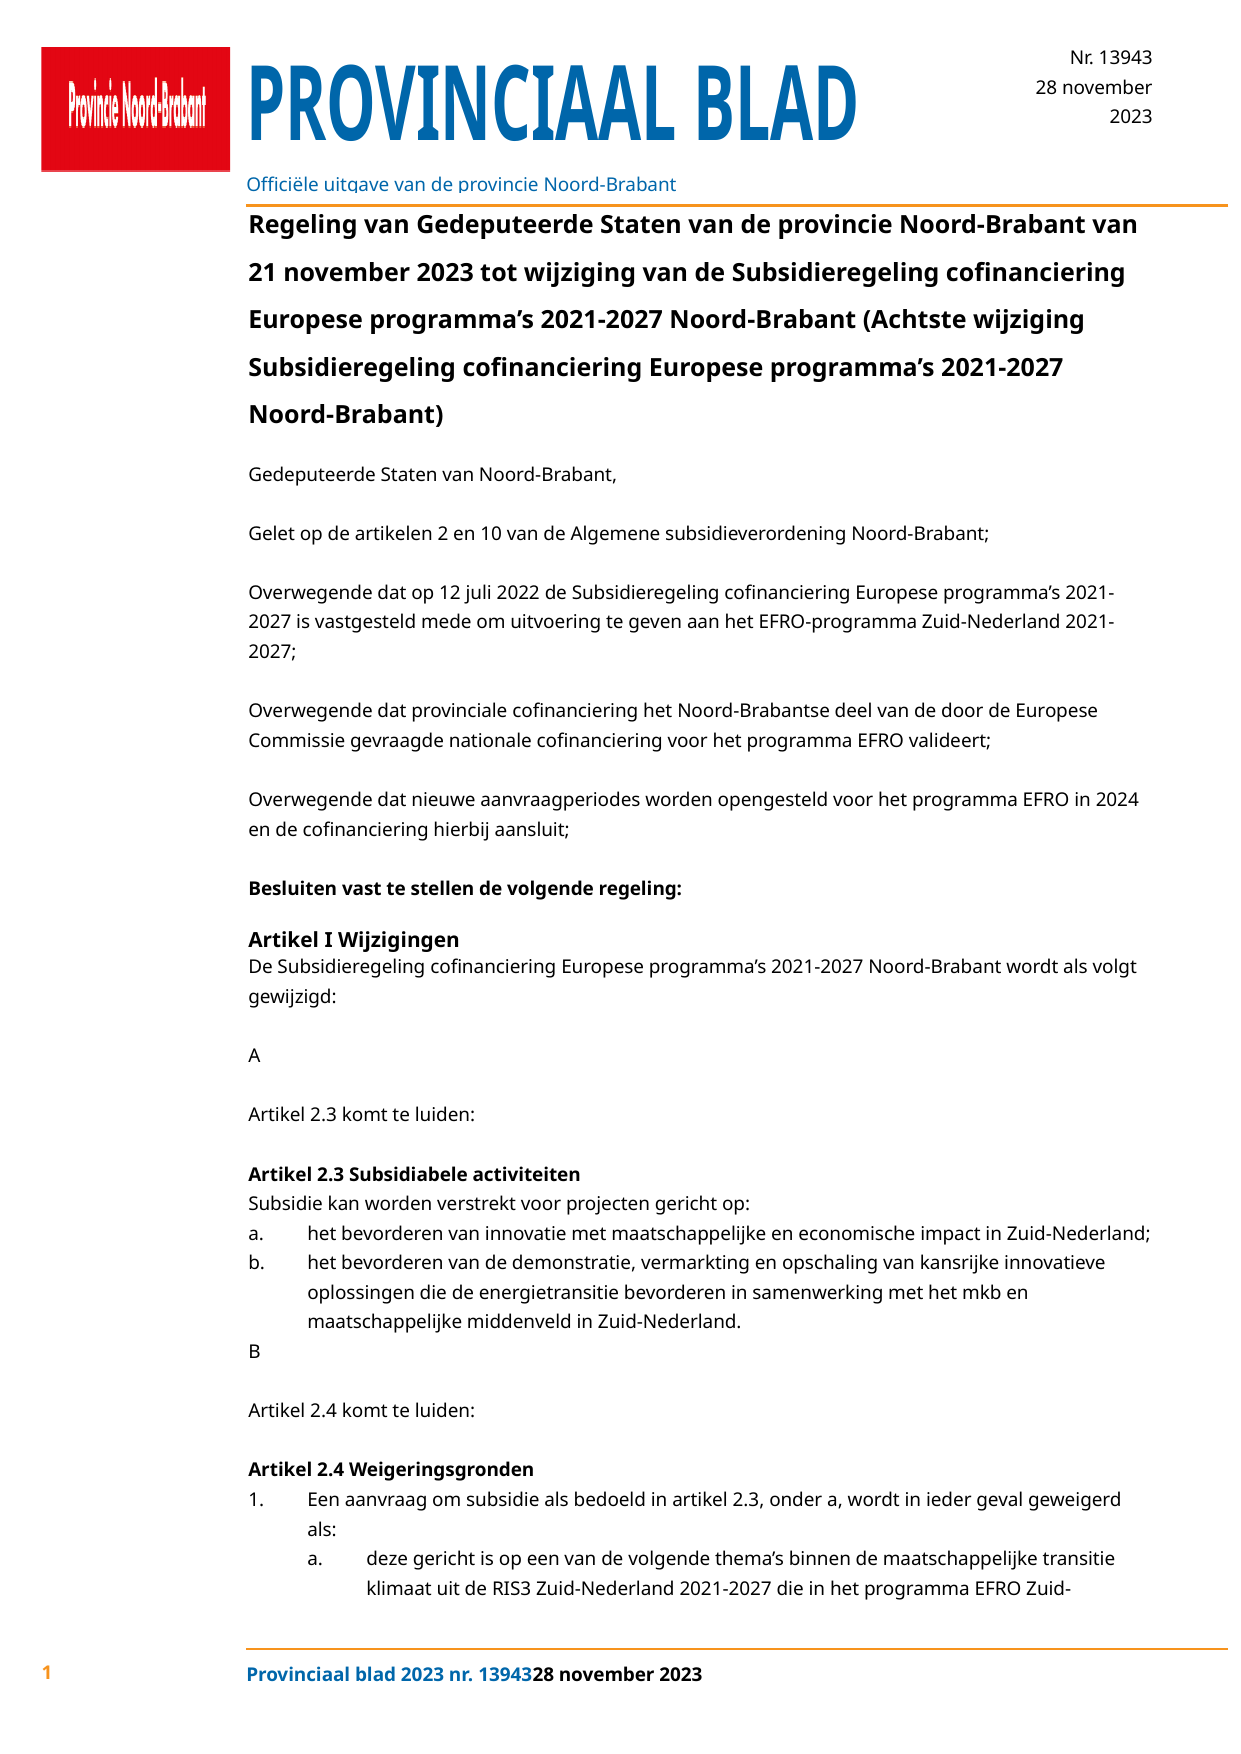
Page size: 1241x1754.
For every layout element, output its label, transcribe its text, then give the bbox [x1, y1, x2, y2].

text Regeling van Gedeputeerde Staten van de provincie Noord-Brabant van 21 november 2023 tot wijziging van de Subsidieregeling cofinanciering Europese programma’s 2021-2027 Noord-Brabant (Achtste wijziging Subsidieregeling cofinanciering Europese programma’s 2021-2027 Noord-Brabant) [248, 207, 1152, 431]
text A [248, 1042, 1152, 1068]
text Gedeputeerde Staten van Noord-Brabant, [248, 461, 1152, 486]
text Overwegende dat provinciale cofinanciering het Noord-Brabantse deel van de door de Europese Commissie gevraagde nationale cofinanciering voor het programma EFRO valideert; [248, 697, 1152, 753]
list het bevorderen van de demonstratie, vermarkting en opschaling van kansrijke innovatieve oplossingen die de energietransitie bevorderen in samenwerking met het mkb en maatschappelijke middenveld in Zuid-Nederland. [248, 1249, 1152, 1334]
text Artikel 2.4 komt te luiden: [248, 1397, 1152, 1423]
text Artikel I Wijzigingen [248, 925, 1152, 954]
list deze gericht is op een van de volgende thema’s binnen de maatschappelijke transitie klimaat uit de RIS3 Zuid-Nederland 2021-2027 die in het programma EFRO Zuid- [307, 1545, 1152, 1601]
picture [41, 47, 231, 172]
text Overwegende dat op 12 juli 2022 de Subsidieregeling cofinanciering Europese programma’s 2021-2027 is vastgesteld mede om uitvoering te geven aan het EFRO-programma Zuid-Nederland 2021-2027; [248, 579, 1152, 664]
text Artikel 2.3 komt te luiden: [248, 1102, 1152, 1127]
text Artikel 2.4 Weigeringsgronden [248, 1457, 1152, 1482]
text Artikel 2.3 Subsidiabele activiteiten [248, 1161, 1152, 1187]
text B [248, 1338, 1152, 1364]
text De Subsidieregeling cofinanciering Europese programma’s 2021-2027 Noord-Brabant wordt als volgt gewijzigd: [248, 954, 1152, 1009]
list het bevorderen van innovatie met maatschappelijke en economische impact in Zuid-Nederland; [248, 1220, 1152, 1246]
list Een aanvraag om subsidie als bedoeld in artikel 2.3, onder a, wordt in ieder geval geweigerd als: [248, 1486, 1152, 1542]
text Subsidie kan worden verstrekt voor projecten gericht op: [248, 1190, 1152, 1216]
text Besluiten vast te stellen de volgende regeling: [248, 875, 1152, 901]
text Overwegende dat nieuwe aanvraagperiodes worden opengesteld voor het programma EFRO in 2024 en de cofinanciering hierbij aansluit; [248, 786, 1152, 841]
text Gelet op de artikelen 2 en 10 van de Algemene subsidieverordening Noord-Brabant; [248, 520, 1152, 546]
